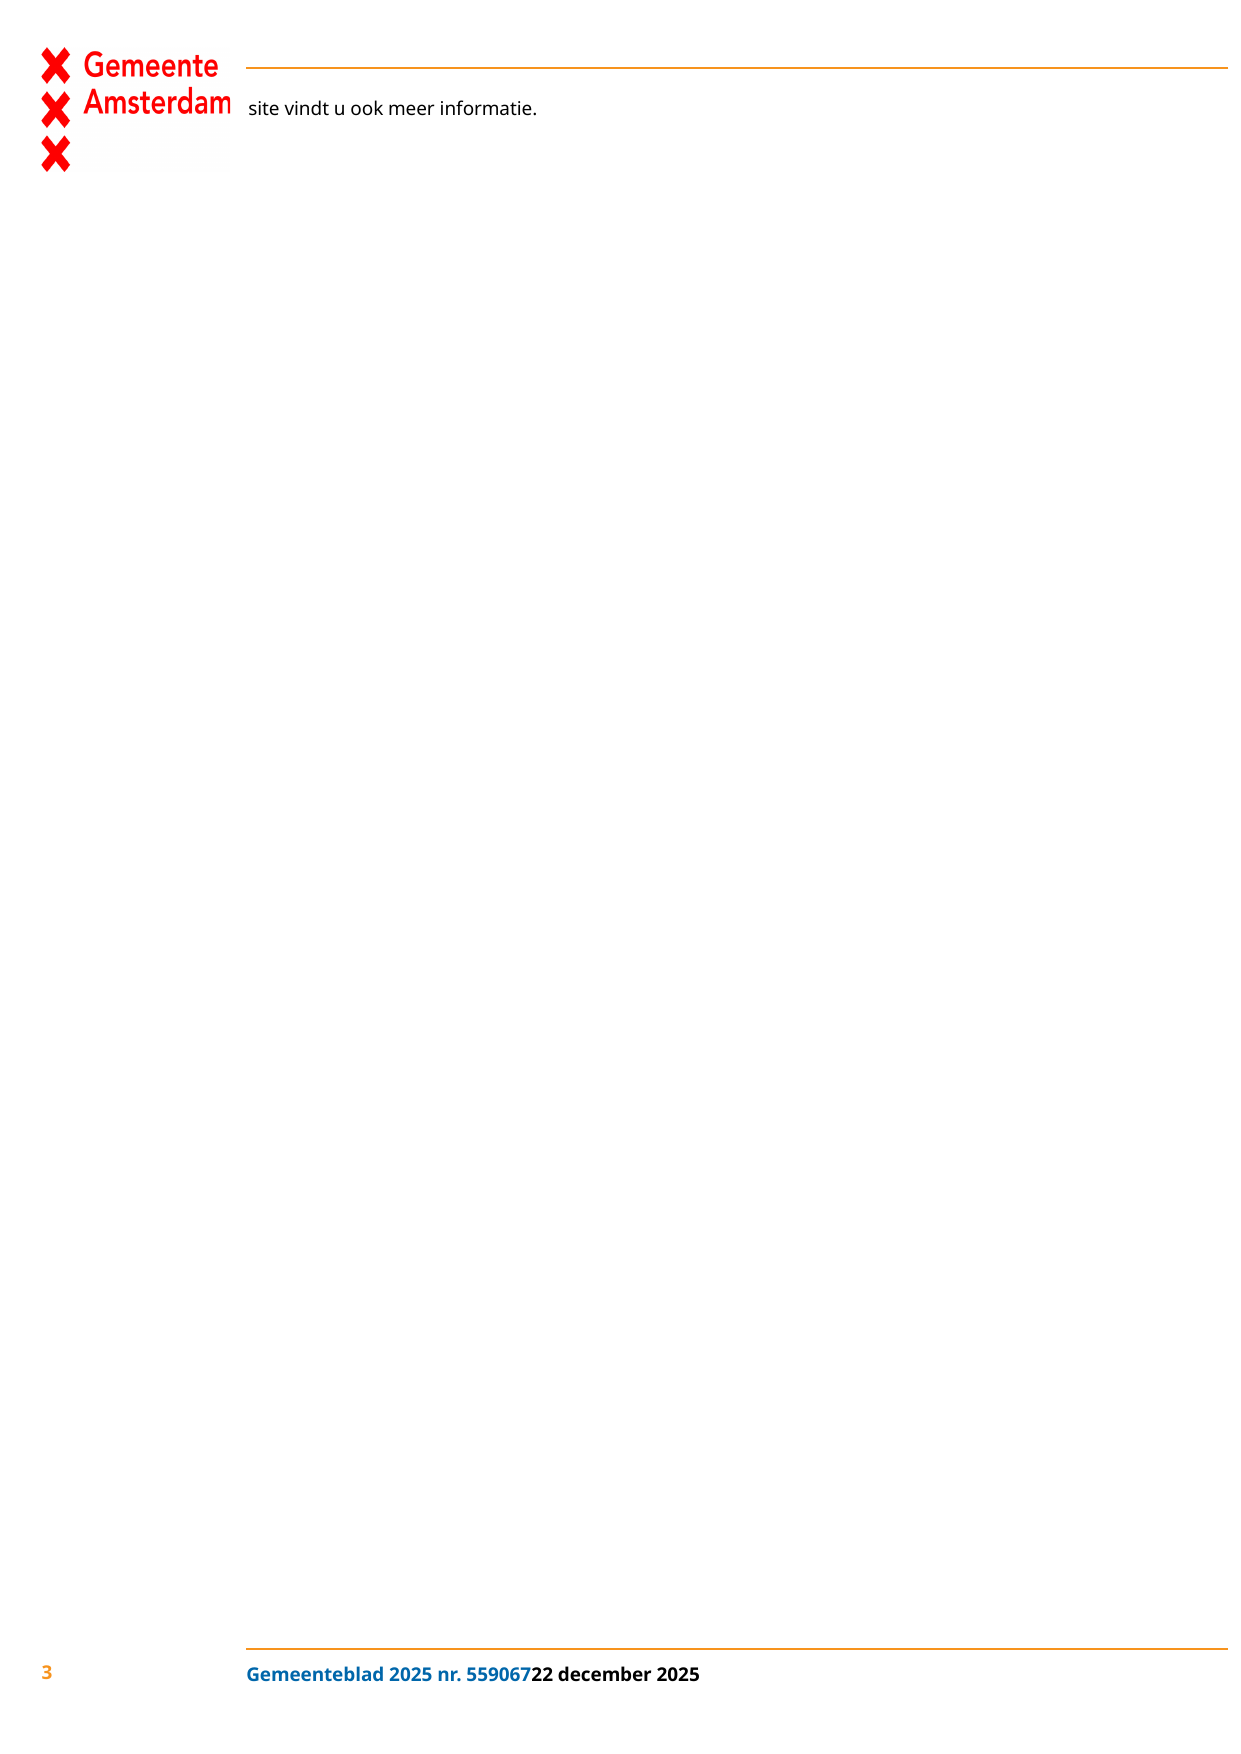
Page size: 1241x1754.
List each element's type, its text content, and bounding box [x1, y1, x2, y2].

picture [41, 47, 231, 172]
text site vindt u ook meer informatie. [248, 95, 1152, 121]
